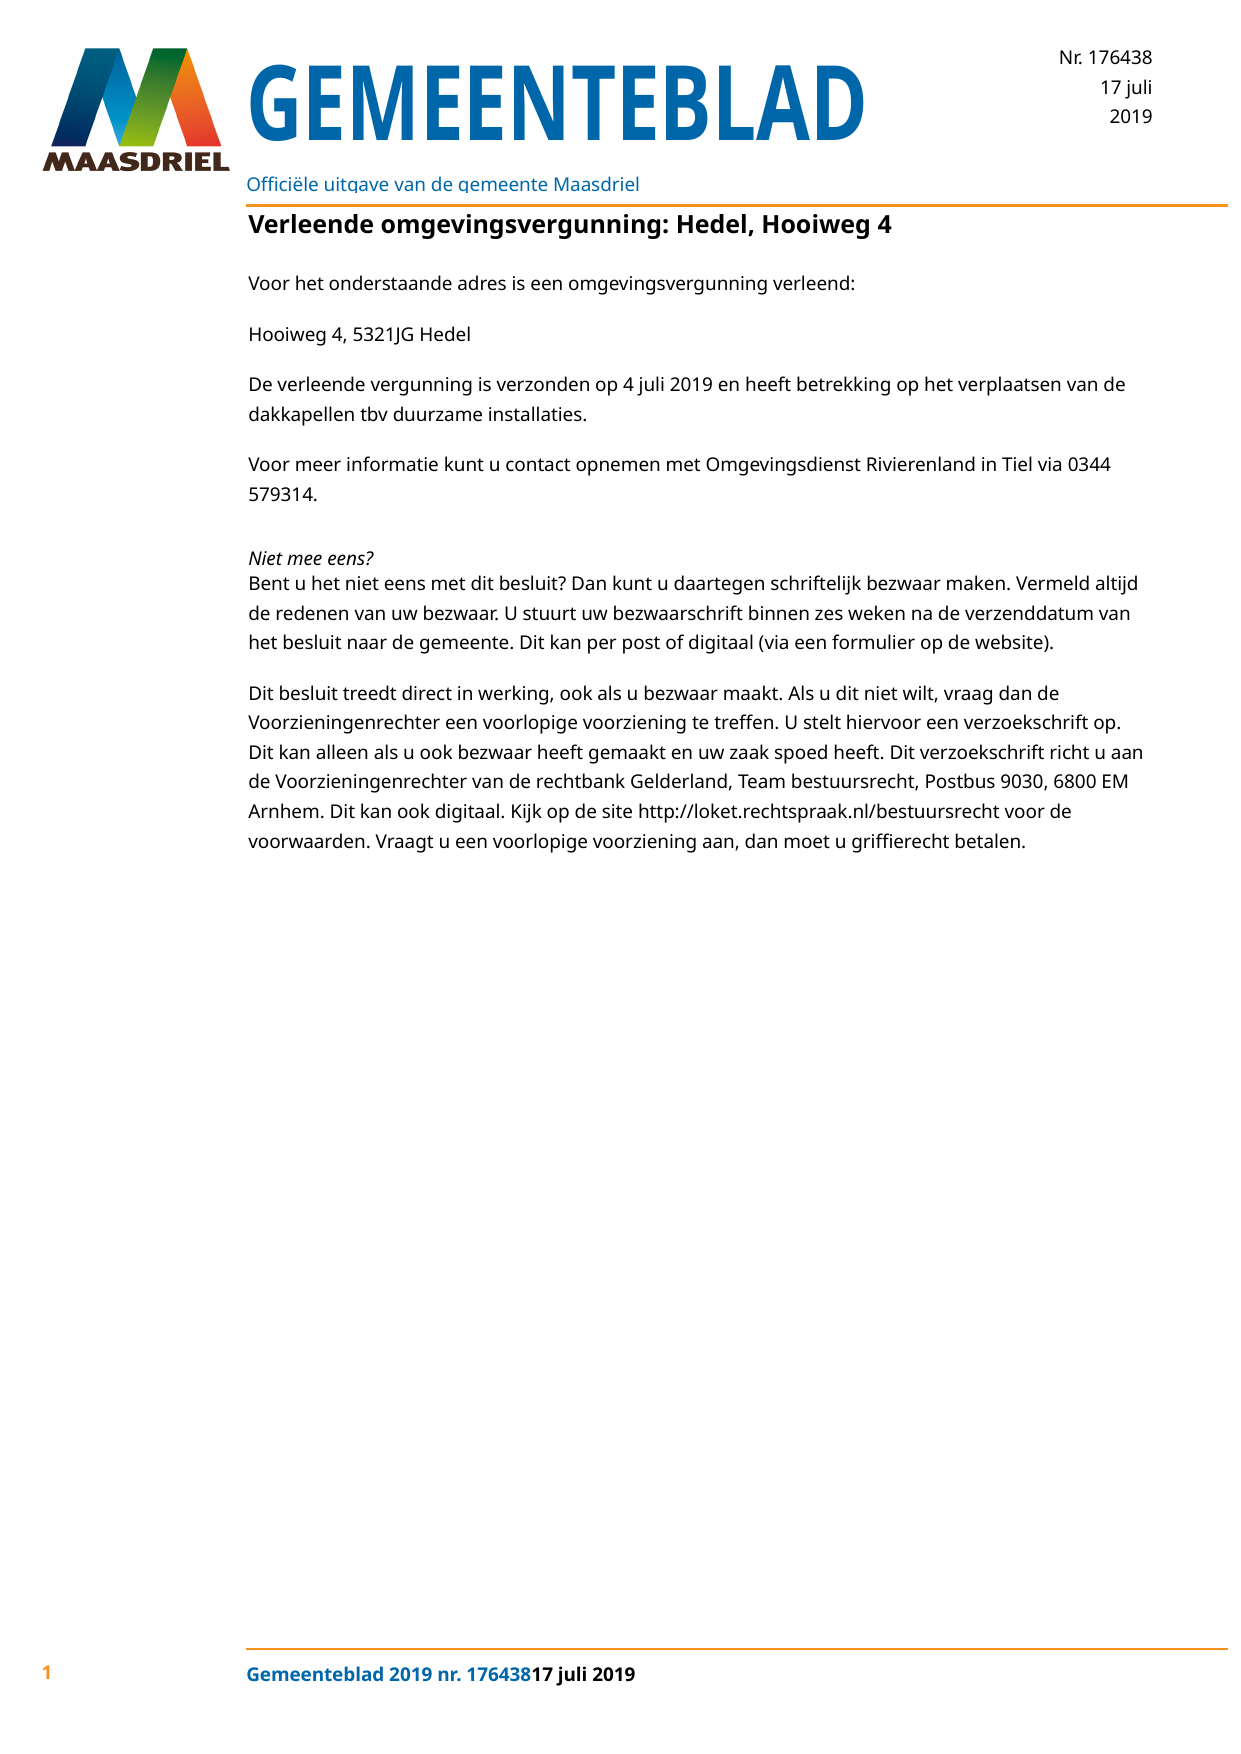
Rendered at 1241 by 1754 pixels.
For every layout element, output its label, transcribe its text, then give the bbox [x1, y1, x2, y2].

text Dit besluit treedt direct in werking, ook als u bezwaar maakt. Als u dit niet wilt, vraag dan de Voorzieningenrechter een voorlopige voorziening te treffen. U stelt hiervoor een verzoekschrift op. Dit kan alleen als u ook bezwaar heeft gemaakt en uw zaak spoed heeft. Dit verzoekschrift richt u aan de Voorzieningenrechter van de rechtbank Gelderland, Team bestuursrecht, Postbus 9030, 6800 EM Arnhem. Dit kan ook digitaal. Kijk op de site http://loket.rechtspraak.nl/bestuursrecht voor de voorwaarden. Vraagt u een voorlopige voorziening aan, dan moet u griffierecht betalen. [248, 680, 1152, 854]
text Bent u het niet eens met dit besluit? Dan kunt u daartegen schriftelijk bezwaar maken. Vermeld altijd de redenen van uw bezwaar. U stuurt uw bezwaarschrift binnen zes weken na de verzenddatum van het besluit naar de gemeente. Dit kan per post of digitaal (via een formulier op de website). [248, 570, 1152, 655]
text Voor meer informatie kunt u contact opnemen met Omgevingsdienst Rivierenland in Tiel via 0344 579314. [248, 451, 1152, 506]
text Niet mee eens? [248, 545, 1152, 570]
picture [41, 47, 231, 172]
text Hooiweg 4, 5321JG Hedel [248, 321, 1152, 346]
text Verleende omgevingsvergunning: Hedel, Hooiweg 4 [248, 207, 1152, 241]
text Voor het onderstaande adres is een omgevingsvergunning verleend: [248, 270, 1152, 296]
text De verleende vergunning is verzonden op 4 juli 2019 en heeft betrekking op het verplaatsen van de dakkapellen tbv duurzame installaties. [248, 371, 1152, 426]
